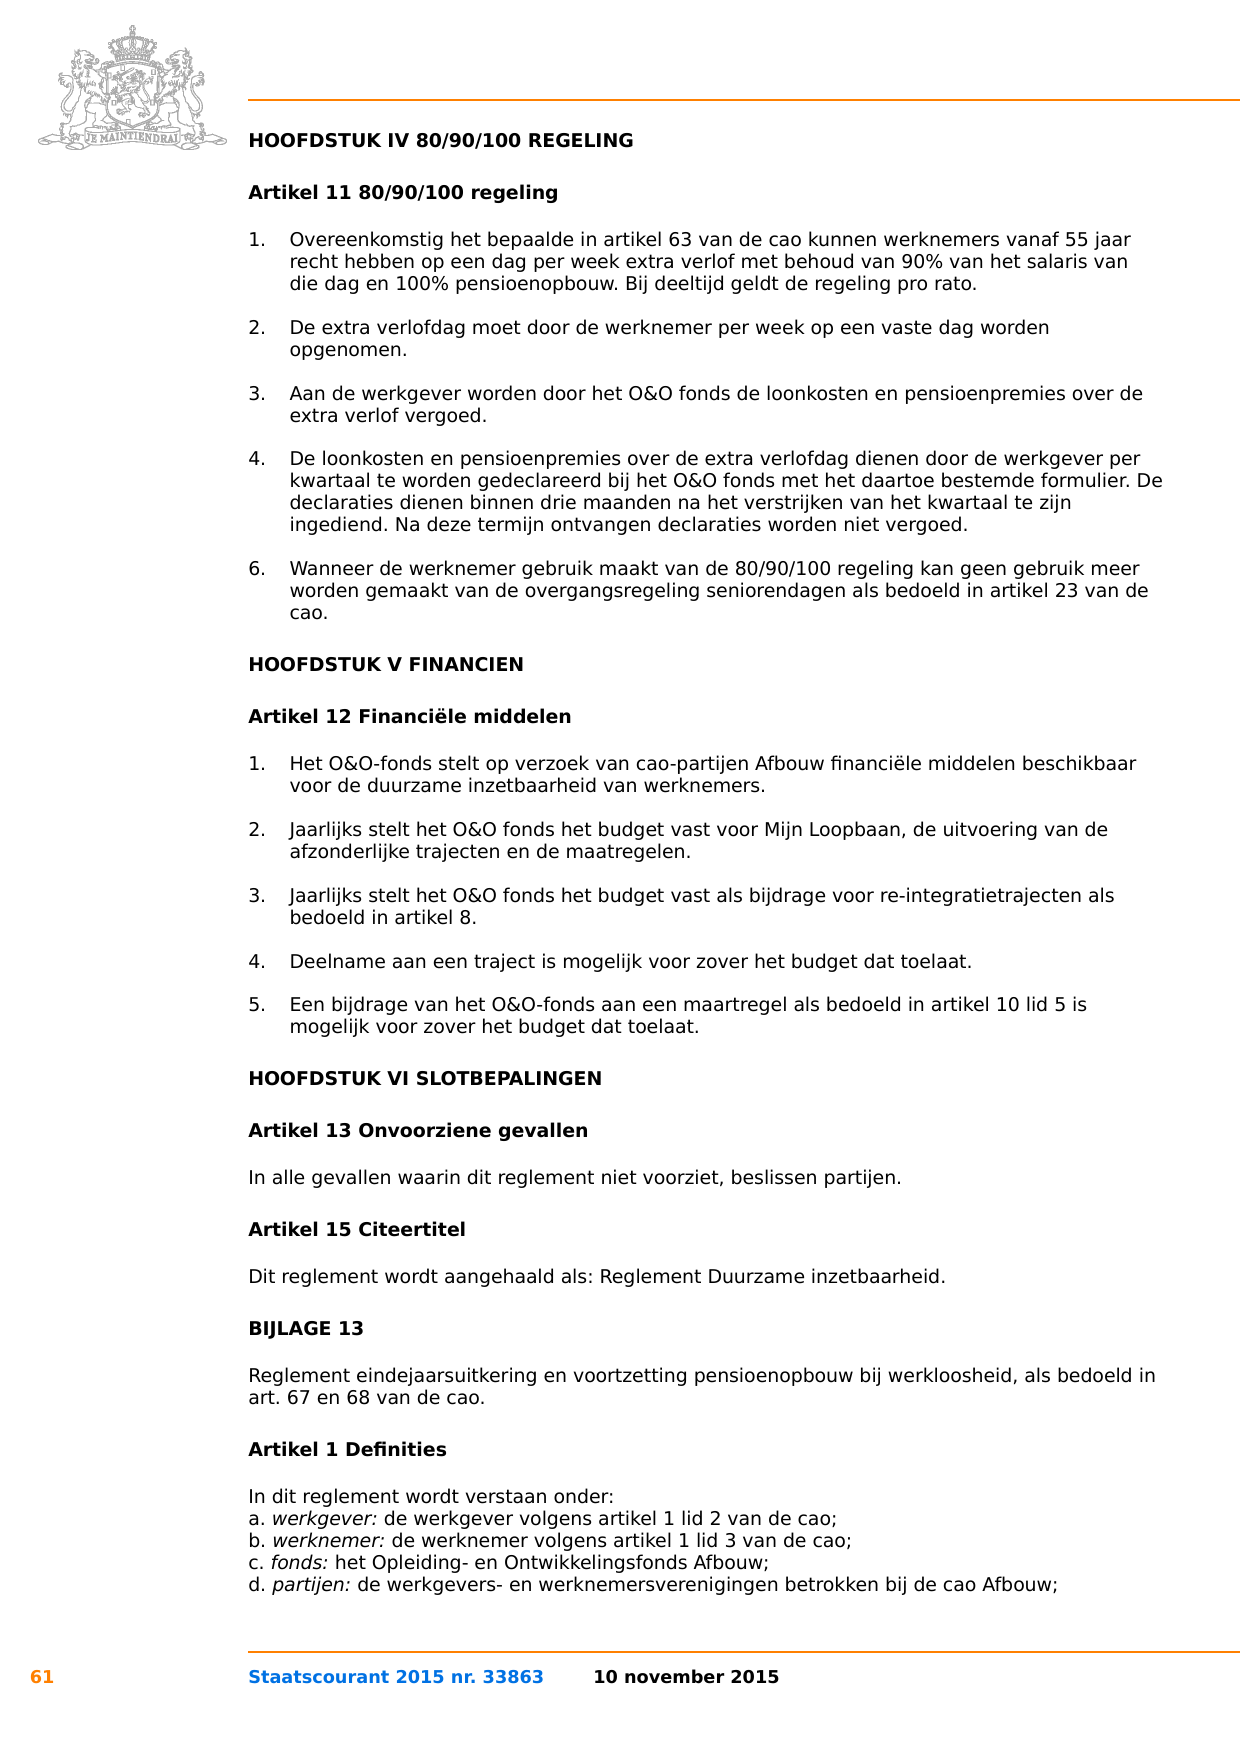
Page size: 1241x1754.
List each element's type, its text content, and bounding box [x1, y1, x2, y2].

picture [38, 25, 227, 150]
subtitle HOOFDSTUK V FINANCIEN [248, 654, 1163, 676]
text 3. Aan de werkgever worden door het O&O fonds de loonkosten en pensioenpremies over de extra verlof vergoed. [248, 382, 1163, 426]
text 2. De extra verlofdag moet door de werknemer per week op een vaste dag worden opgenomen. [248, 317, 1163, 361]
text 1. Het O&O-fonds stelt op verzoek van cao-partijen Afbouw financiële middelen beschikbaar voor de duurzame inzetbaarheid van werknemers. [248, 753, 1163, 797]
text a. werkgever: de werkgever volgens artikel 1 lid 2 van de cao; [248, 1508, 1163, 1530]
text 4. De loonkosten en pensioenpremies over de extra verlofdag dienen door de werkgever per kwartaal te worden gedeclareerd bij het O&O fonds met het daartoe bestemde formulier. De declaraties dienen binnen drie maanden na het verstrijken van het kwartaal te zijn ingediend. Na deze termijn ontvangen declaraties worden niet vergoed. [248, 448, 1163, 536]
subtitle Artikel 12 Financiële middelen [248, 706, 1163, 728]
text 4. Deelname aan een traject is mogelijk voor zover het budget dat toelaat. [248, 951, 1163, 972]
text Reglement eindejaarsuitkering en voortzetting pensioenopbouw bij werkloosheid, als bedoeld in art. 67 en 68 van de cao. [248, 1365, 1163, 1409]
subtitle BIJLAGE 13 [248, 1318, 1163, 1340]
text In alle gevallen waarin dit reglement niet voorziet, beslissen partijen. [248, 1167, 1163, 1189]
text 3. Jaarlijks stelt het O&O fonds het budget vast als bijdrage voor re-integratietrajecten als bedoeld in artikel 8. [248, 885, 1163, 929]
subtitle Artikel 13 Onvoorziene gevallen [248, 1120, 1163, 1142]
text c. fonds: het Opleiding- en Ontwikkelingsfonds Afbouw; [248, 1552, 1163, 1574]
text 1. Overeenkomstig het bepaalde in artikel 63 van de cao kunnen werknemers vanaf 55 jaar recht hebben op een dag per week extra verlof met behoud van 90% van het salaris van die dag en 100% pensioenopbouw. Bij deeltijd geldt de regeling pro rato. [248, 229, 1163, 295]
text d. partijen: de werkgevers- en werknemersverenigingen betrokken bij de cao Afbouw; [248, 1574, 1163, 1596]
subtitle HOOFDSTUK IV 80/90/100 REGELING [248, 130, 1163, 152]
text b. werknemer: de werknemer volgens artikel 1 lid 3 van de cao; [248, 1530, 1163, 1552]
subtitle Artikel 15 Citeertitel [248, 1219, 1163, 1241]
text Dit reglement wordt aangehaald als: Reglement Duurzame inzetbaarheid. [248, 1266, 1163, 1288]
subtitle Artikel 11 80/90/100 regeling [248, 182, 1163, 204]
text In dit reglement wordt verstaan onder: [248, 1486, 1163, 1508]
text 2. Jaarlijks stelt het O&O fonds het budget vast voor Mijn Loopbaan, de uitvoering van de afzonderlijke trajecten en de maatregelen. [248, 819, 1163, 863]
subtitle Artikel 1 Definities [248, 1439, 1163, 1461]
text 6. Wanneer de werknemer gebruik maakt van de 80/90/100 regeling kan geen gebruik meer worden gemaakt van de overgangsregeling seniorendagen als bedoeld in artikel 23 van de cao. [248, 558, 1163, 624]
text 5. Een bijdrage van het O&O-fonds aan een maartregel als bedoeld in artikel 10 lid 5 is mogelijk voor zover het budget dat toelaat. [248, 994, 1163, 1038]
subtitle HOOFDSTUK VI SLOTBEPALINGEN [248, 1068, 1163, 1090]
